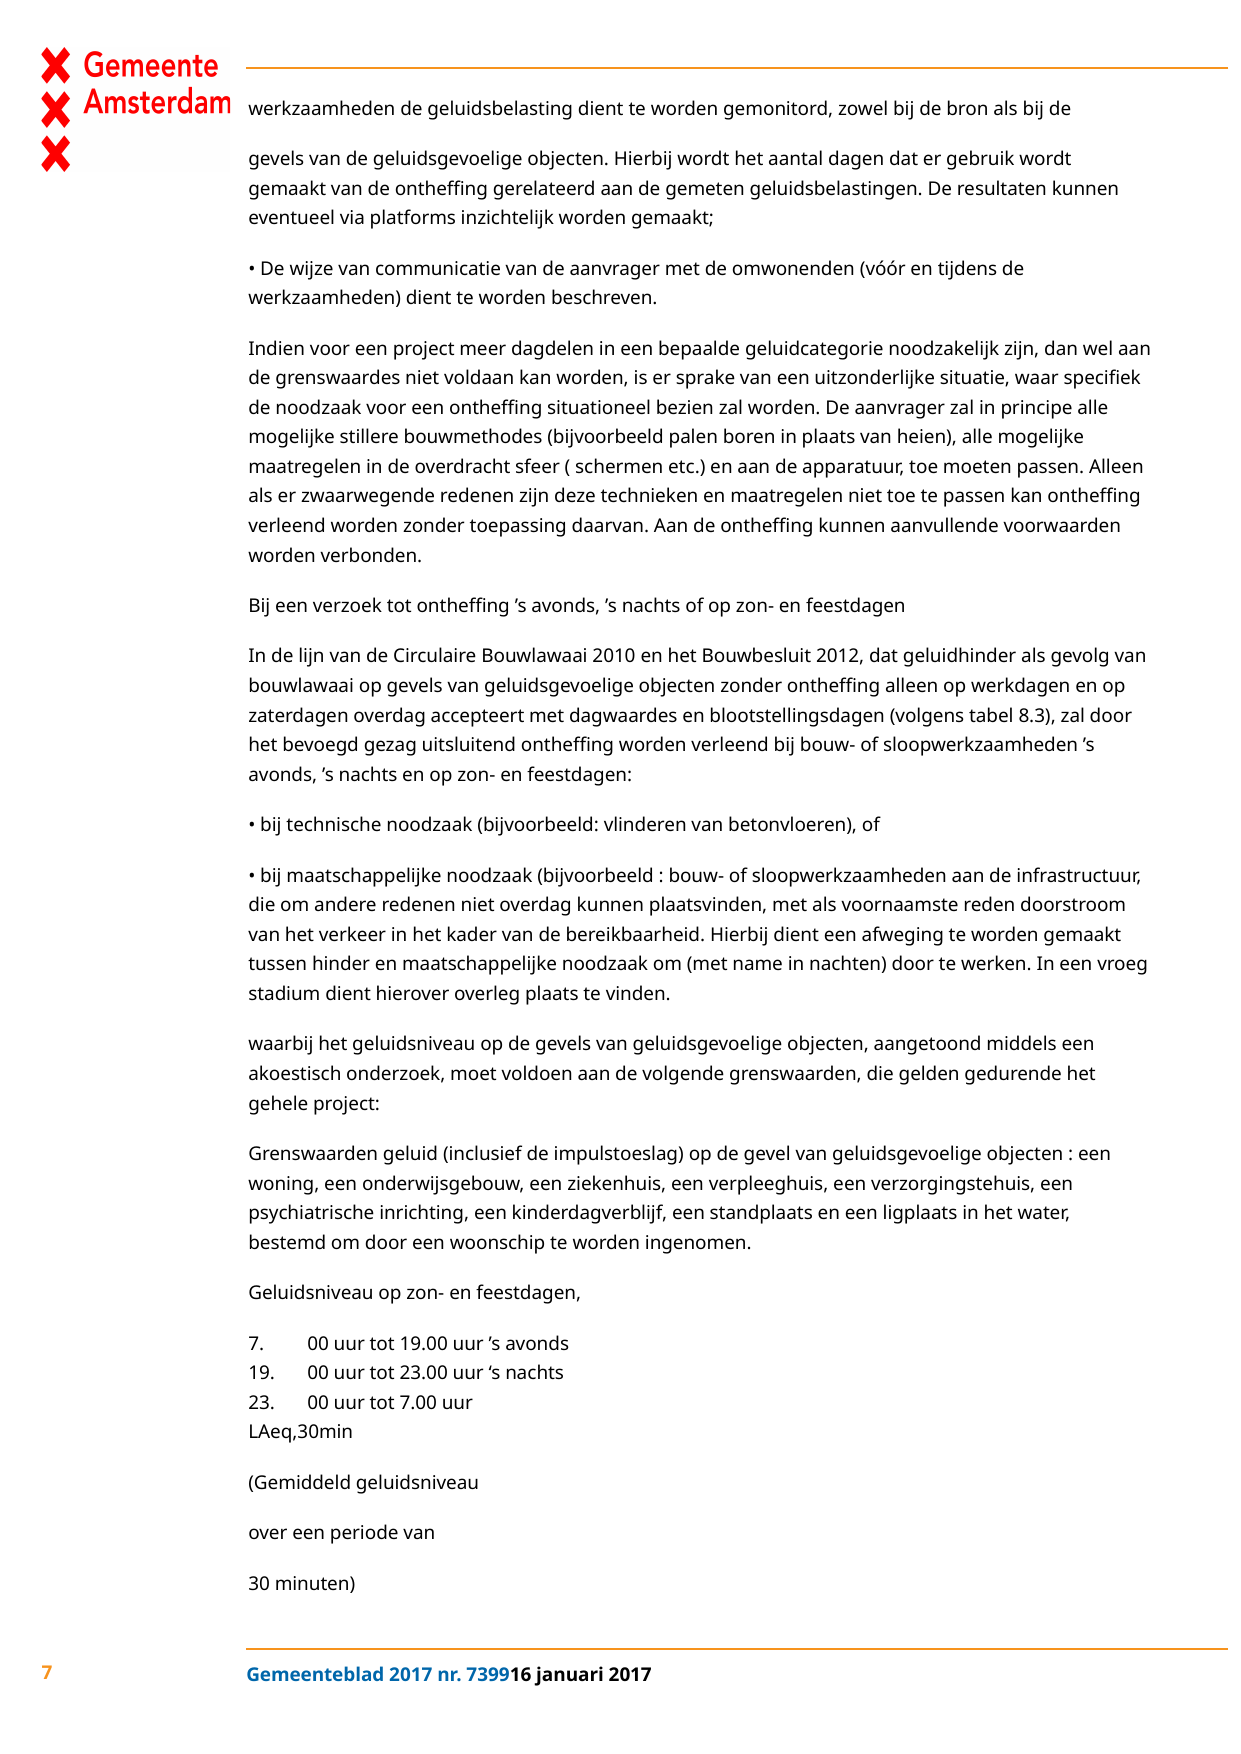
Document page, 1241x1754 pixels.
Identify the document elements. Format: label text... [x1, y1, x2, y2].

text 30 minuten) [248, 1570, 1152, 1596]
text waarbij het geluidsniveau op de gevels van geluidsgevoelige objecten, aangetoond middels een akoestisch onderzoek, moet voldoen aan de volgende grenswaarden, die gelden gedurende het gehele project: [248, 1031, 1152, 1116]
text Bij een verzoek tot ontheffing ’s avonds, ’s nachts of op zon- en feestdagen [248, 592, 1152, 618]
list 00 uur tot 7.00 uur [248, 1389, 1152, 1415]
text over een periode van [248, 1519, 1152, 1545]
text (Gemiddeld geluidsniveau [248, 1469, 1152, 1495]
text • bij technische noodzaak (bijvoorbeeld: vlinderen van betonvloeren), of [248, 811, 1152, 837]
text In de lijn van de Circulaire Bouwlawaai 2010 en het Bouwbesluit 2012, dat geluidhinder als gevolg van bouwlawaai op gevels van geluidsgevoelige objecten zonder ontheffing alleen op werkdagen en op zaterdagen overdag accepteert met dagwaardes en blootstellingsdagen (volgens tabel 8.3), zal door het bevoegd gezag uitsluitend ontheffing worden verleend bij bouw- of sloopwerkzaamheden ’s avonds, ’s nachts en op zon- en feestdagen: [248, 643, 1152, 787]
text gevels van de geluidsgevoelige objecten. Hierbij wordt het aantal dagen dat er gebruik wordt gemaakt van de ontheffing gerelateerd aan de gemeten geluidsbelastingen. De resultaten kunnen eventueel via platforms inzichtelijk worden gemaakt; [248, 145, 1152, 230]
text Grenswaarden geluid (inclusief de impulstoeslag) op de gevel van geluidsgevoelige objecten : een woning, een onderwijsgebouw, een ziekenhuis, een verpleeghuis, een verzorgingstehuis, een psychiatrische inrichting, een kinderdagverblijf, een standplaats en een ligplaats in het water, bestemd om door een woonschip te worden ingenomen. [248, 1140, 1152, 1255]
list 00 uur tot 23.00 uur ‘s nachts [248, 1359, 1152, 1385]
text Geluidsniveau op zon- en feestdagen, [248, 1279, 1152, 1305]
text werkzaamheden de geluidsbelasting dient te worden gemonitord, zowel bij de bron als bij de [248, 95, 1152, 121]
list 00 uur tot 19.00 uur ’s avonds [248, 1330, 1152, 1356]
text Indien voor een project meer dagdelen in een bepaalde geluidcategorie noodzakelijk zijn, dan wel aan de grenswaardes niet voldaan kan worden, is er sprake van een uitzonderlijke situatie, waar specifiek de noodzaak voor een ontheffing situationeel bezien zal worden. De aanvrager zal in principe alle mogelijke stillere bouwmethodes (bijvoorbeeld palen boren in plaats van heien), alle mogelijke maatregelen in de overdracht sfeer ( schermen etc.) en aan de apparatuur, toe moeten passen. Alleen als er zwaarwegende redenen zijn deze technieken en maatregelen niet toe te passen kan ontheffing verleend worden zonder toepassing daarvan. Aan de ontheffing kunnen aanvullende voorwaarden worden verbonden. [248, 335, 1152, 568]
text • bij maatschappelijke noodzaak (bijvoorbeeld : bouw- of sloopwerkzaamheden aan de infrastructuur, die om andere redenen niet overdag kunnen plaatsvinden, met als voornaamste reden doorstroom van het verkeer in het kader van de bereikbaarheid. Hierbij dient een afweging te worden gemaakt tussen hinder en maatschappelijke noodzaak om (met name in nachten) door te werken. In een vroeg stadium dient hierover overleg plaats te vinden. [248, 862, 1152, 1006]
picture [41, 47, 231, 172]
text • De wijze van communicatie van de aanvrager met de omwonenden (vóór en tijdens de werkzaamheden) dient te worden beschreven. [248, 255, 1152, 310]
text LAeq,30min [248, 1418, 1152, 1444]
